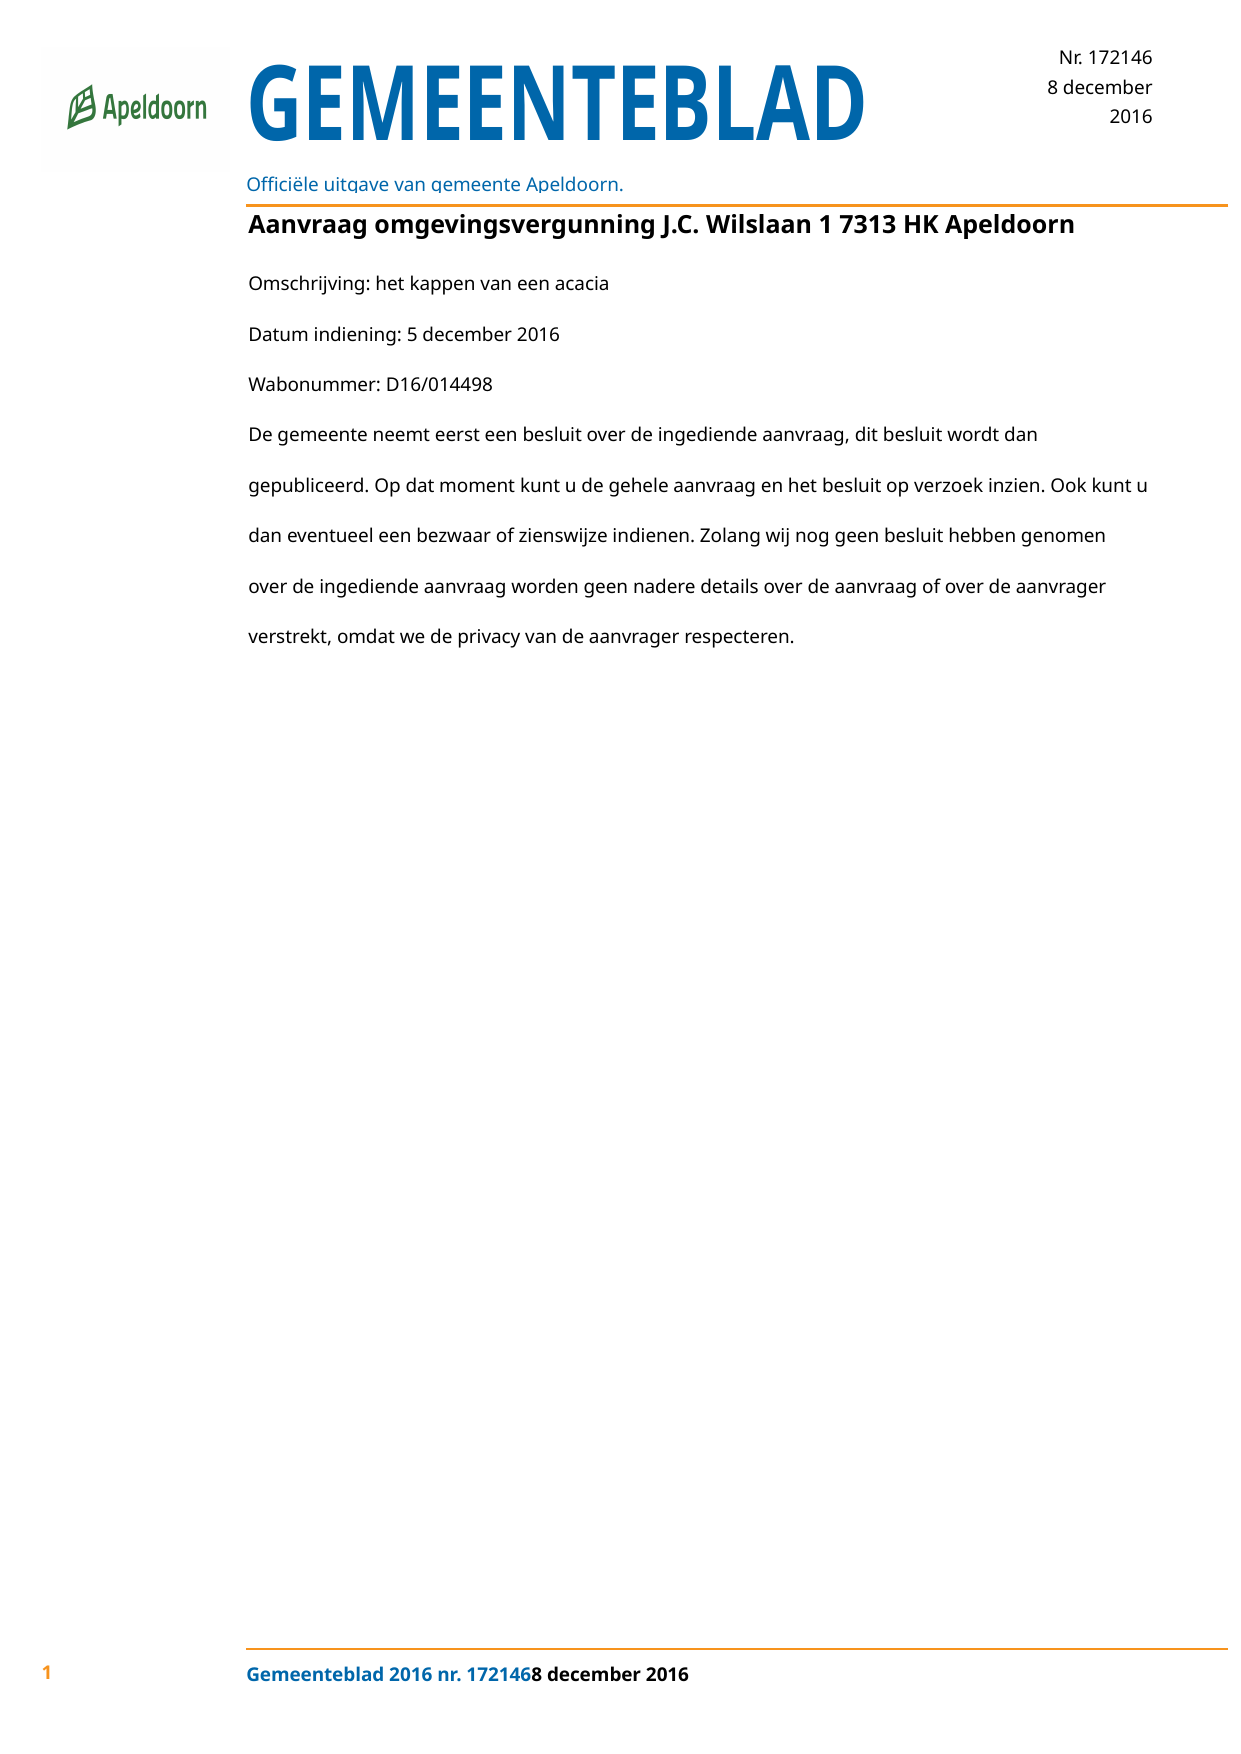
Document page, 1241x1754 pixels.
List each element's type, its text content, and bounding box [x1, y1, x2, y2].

text gepubliceerd. Op dat moment kunt u de gehele aanvraag en het besluit op verzoek inzien. Ook kunt u [248, 472, 1152, 498]
text over de ingediende aanvraag worden geen nadere details over de aanvraag of over de aanvrager [248, 573, 1152, 598]
text Omschrijving: het kappen van een acacia [248, 270, 1152, 296]
text Datum indiening: 5 december 2016 [248, 321, 1152, 346]
text De gemeente neemt eerst een besluit over de ingediende aanvraag, dit besluit wordt dan [248, 422, 1152, 447]
text Wabonummer: D16/014498 [248, 371, 1152, 397]
text Aanvraag omgevingsvergunning J.C. Wilslaan 1 7313 HK Apeldoorn [248, 207, 1152, 241]
text dan eventueel een bezwaar of zienswijze indienen. Zolang wij nog geen besluit hebben genomen [248, 522, 1152, 548]
text verstrekt, omdat we de privacy van de aanvrager respecteren. [248, 623, 1152, 649]
picture [41, 47, 231, 172]
